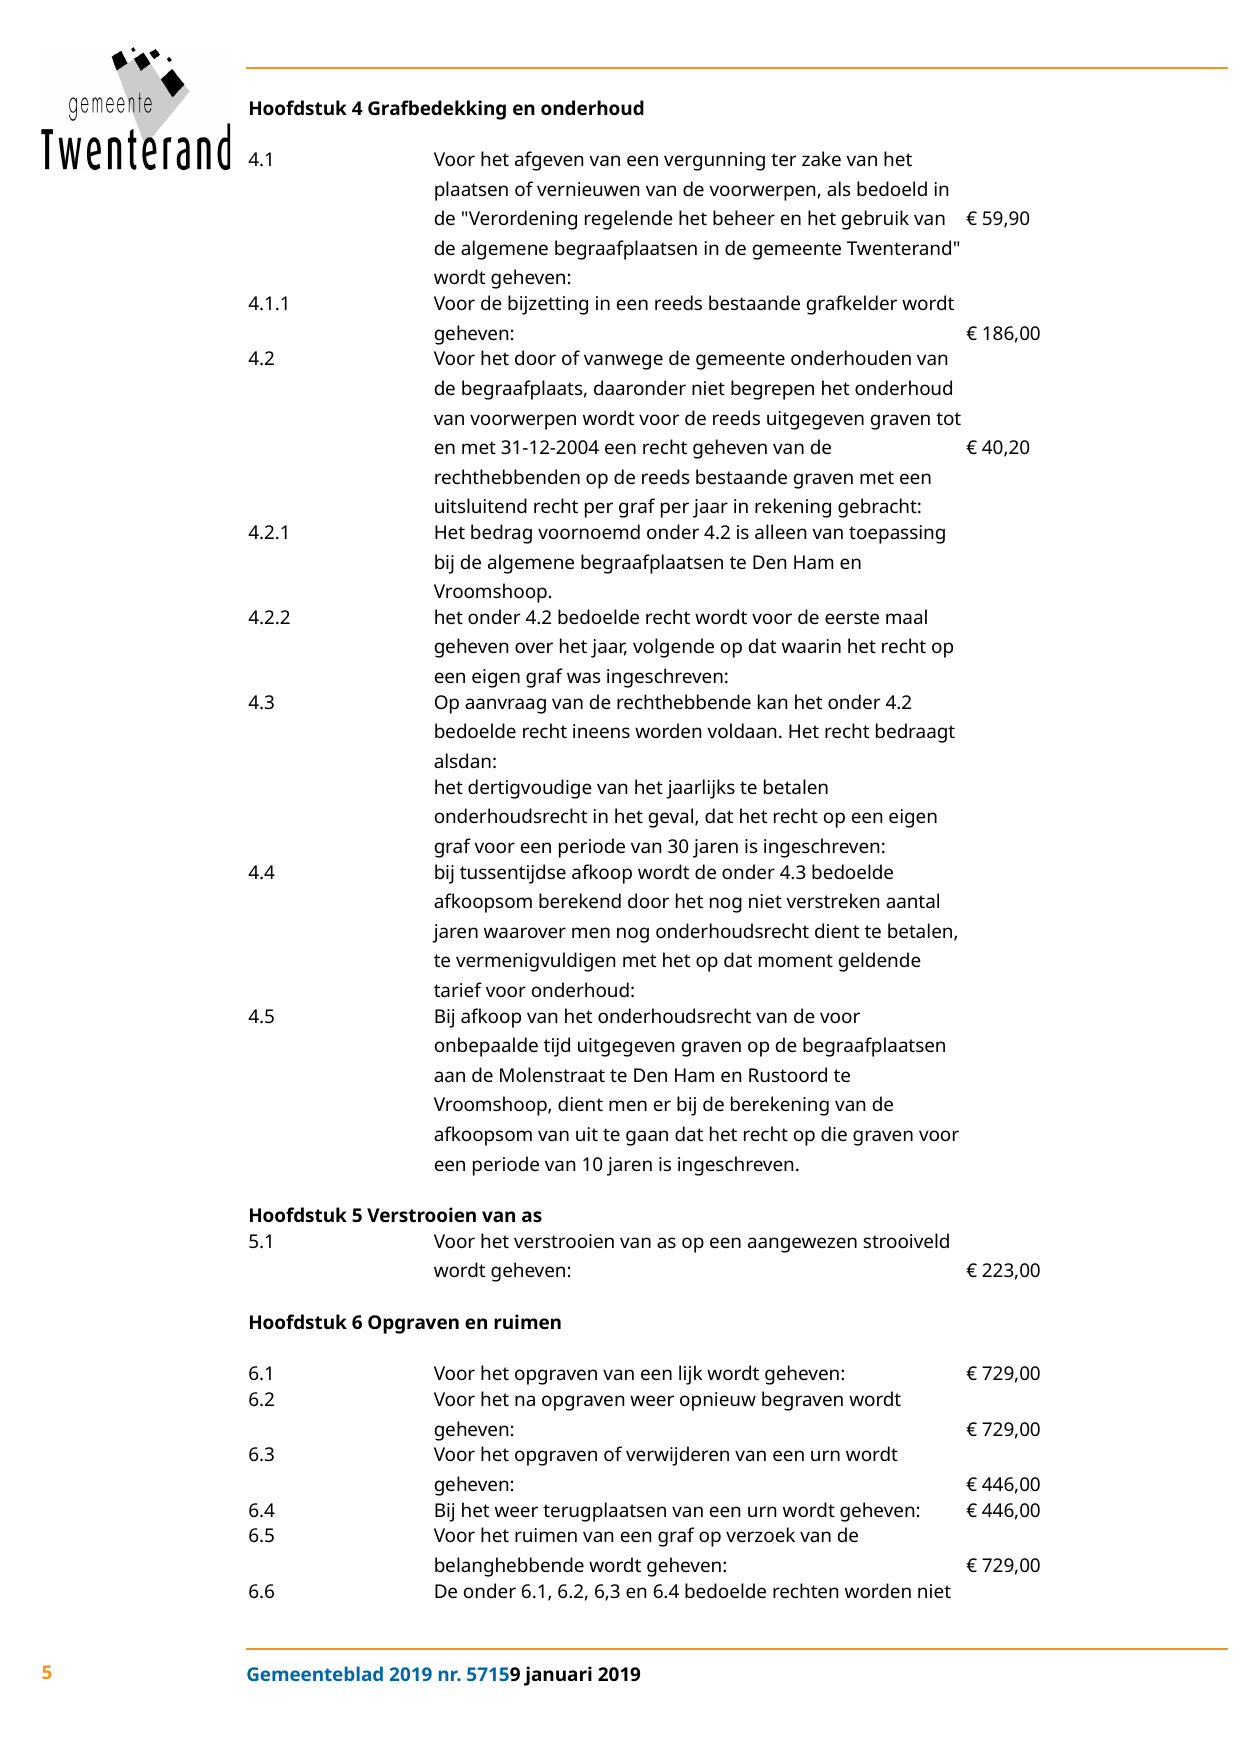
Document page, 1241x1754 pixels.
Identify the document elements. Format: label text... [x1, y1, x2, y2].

table_cell 5.1 [248, 1228, 433, 1283]
table_cell [966, 1578, 1152, 1604]
table_cell [434, 1335, 966, 1361]
table_cell [248, 1335, 433, 1361]
table_cell Voor het ruimen van een graf op verzoek van de belanghebbende wordt geheven: [434, 1523, 966, 1578]
table_cell 4.2 [248, 346, 433, 519]
table_cell 6.4 [248, 1497, 433, 1523]
table_cell [248, 121, 433, 146]
table_cell [966, 859, 1152, 1003]
table_cell [966, 774, 1152, 859]
picture [41, 47, 231, 172]
table_cell het dertigvoudige van het jaarlijks te betalen onderhoudsrecht in het geval, dat het recht op een eigen graf voor een periode van 30 jaren is ingeschreven: [434, 774, 966, 859]
table_cell bij tussentijdse afkoop wordt de onder 4.3 bedoelde afkoopsom berekend door het nog niet verstreken aantal jaren waarover men nog onderhoudsrecht dient te betalen, te vermenigvuldigen met het op dat moment geldende tarief voor onderhoud: [434, 859, 966, 1003]
table_cell 6.5 [248, 1523, 433, 1578]
table_cell 6.6 [248, 1578, 433, 1604]
table_cell Voor de bijzetting in een reeds bestaande grafkelder wordt geheven: [434, 290, 966, 346]
table_cell [966, 1177, 1152, 1202]
table_cell het onder 4.2 bedoelde recht wordt voor de eerste maal geheven over het jaar, volgende op dat waarin het recht op een eigen graf was ingeschreven: [434, 604, 966, 689]
table_cell [966, 519, 1152, 604]
table_cell [248, 1177, 433, 1202]
table_cell Hoofdstuk 6 Opgraven en ruimen [248, 1309, 966, 1335]
table_cell Voor het door of vanwege de gemeente onderhouden van de begraafplaats, daaronder niet begrepen het onderhoud van voorwerpen wordt voor de reeds uitgegeven graven tot en met 31-12-2004 een recht geheven van de rechthebbenden op de reeds bestaande graven met een uitsluitend recht per graf per jaar in rekening gebracht: [434, 346, 966, 519]
table_cell Hoofdstuk 5 Verstrooien van as [248, 1202, 966, 1228]
table_cell 4.5 [248, 1003, 433, 1177]
table_cell Voor het verstrooien van as op een aangewezen strooiveld wordt geheven: [434, 1228, 966, 1283]
table_cell [966, 1309, 1152, 1335]
table_cell [966, 1003, 1152, 1177]
table_cell Voor het opgraven van een lijk wordt geheven: [434, 1361, 966, 1386]
table_cell 4.2.1 [248, 519, 433, 604]
table_cell € 446,00 [966, 1497, 1152, 1523]
table_cell 6.3 [248, 1442, 433, 1497]
table_cell € 446,00 [966, 1442, 1152, 1497]
table_cell 4.1.1 [248, 290, 433, 346]
table_cell Hoofdstuk 4 Grafbedekking en onderhoud [248, 95, 966, 121]
table_cell [966, 121, 1152, 146]
table_cell 6.1 [248, 1361, 433, 1386]
table_cell € 59,90 [966, 146, 1152, 290]
table_cell Voor het na opgraven weer opnieuw begraven wordt geheven: [434, 1386, 966, 1442]
table_cell € 729,00 [966, 1523, 1152, 1578]
table_cell Bij het weer terugplaatsen van een urn wordt geheven: [434, 1497, 966, 1523]
table_cell Het bedrag voornoemd onder 4.2 is alleen van toepassing bij de algemene begraafplaatsen te Den Ham en Vroomshoop. [434, 519, 966, 604]
table_cell [966, 1335, 1152, 1361]
table_cell [966, 1283, 1152, 1309]
table_cell Voor het afgeven van een vergunning ter zake van het plaatsen of vernieuwen van de voorwerpen, als bedoeld in de "Verordening regelende het beheer en het gebruik van de algemene begraafplaatsen in de gemeente Twenterand" wordt geheven: [434, 146, 966, 290]
table_cell € 40,20 [966, 346, 1152, 519]
table_cell € 729,00 [966, 1361, 1152, 1386]
table_cell 6.2 [248, 1386, 433, 1442]
table_cell Op aanvraag van de rechthebbende kan het onder 4.2 bedoelde recht ineens worden voldaan. Het recht bedraagt alsdan: [434, 689, 966, 774]
table_cell [966, 604, 1152, 689]
table_cell 4.1 [248, 146, 433, 290]
table_cell [966, 689, 1152, 774]
table_cell € 186,00 [966, 290, 1152, 346]
table_cell [966, 1202, 1152, 1228]
table_cell € 729,00 [966, 1386, 1152, 1442]
table_cell 4.2.2 [248, 604, 433, 689]
table_cell [966, 95, 1152, 121]
table_cell [434, 1177, 966, 1202]
table_cell [434, 121, 966, 146]
table_cell 4.4 [248, 859, 433, 1003]
table_cell € 223,00 [966, 1228, 1152, 1283]
table_cell 4.3 [248, 689, 433, 774]
table_cell [248, 1283, 433, 1309]
table_cell Voor het opgraven of verwijderen van een urn wordt geheven: [434, 1442, 966, 1497]
table_cell Bij afkoop van het onderhoudsrecht van de voor onbepaalde tijd uitgegeven graven op de begraafplaatsen aan de Molenstraat te Den Ham en Rustoord te Vroomshoop, dient men er bij de berekening van de afkoopsom van uit te gaan dat het recht op die graven voor een periode van 10 jaren is ingeschreven. [434, 1003, 966, 1177]
table_cell De onder 6.1, 6.2, 6,3 en 6.4 bedoelde rechten worden niet [434, 1578, 966, 1604]
table_cell [434, 1283, 966, 1309]
table_cell [248, 774, 433, 859]
